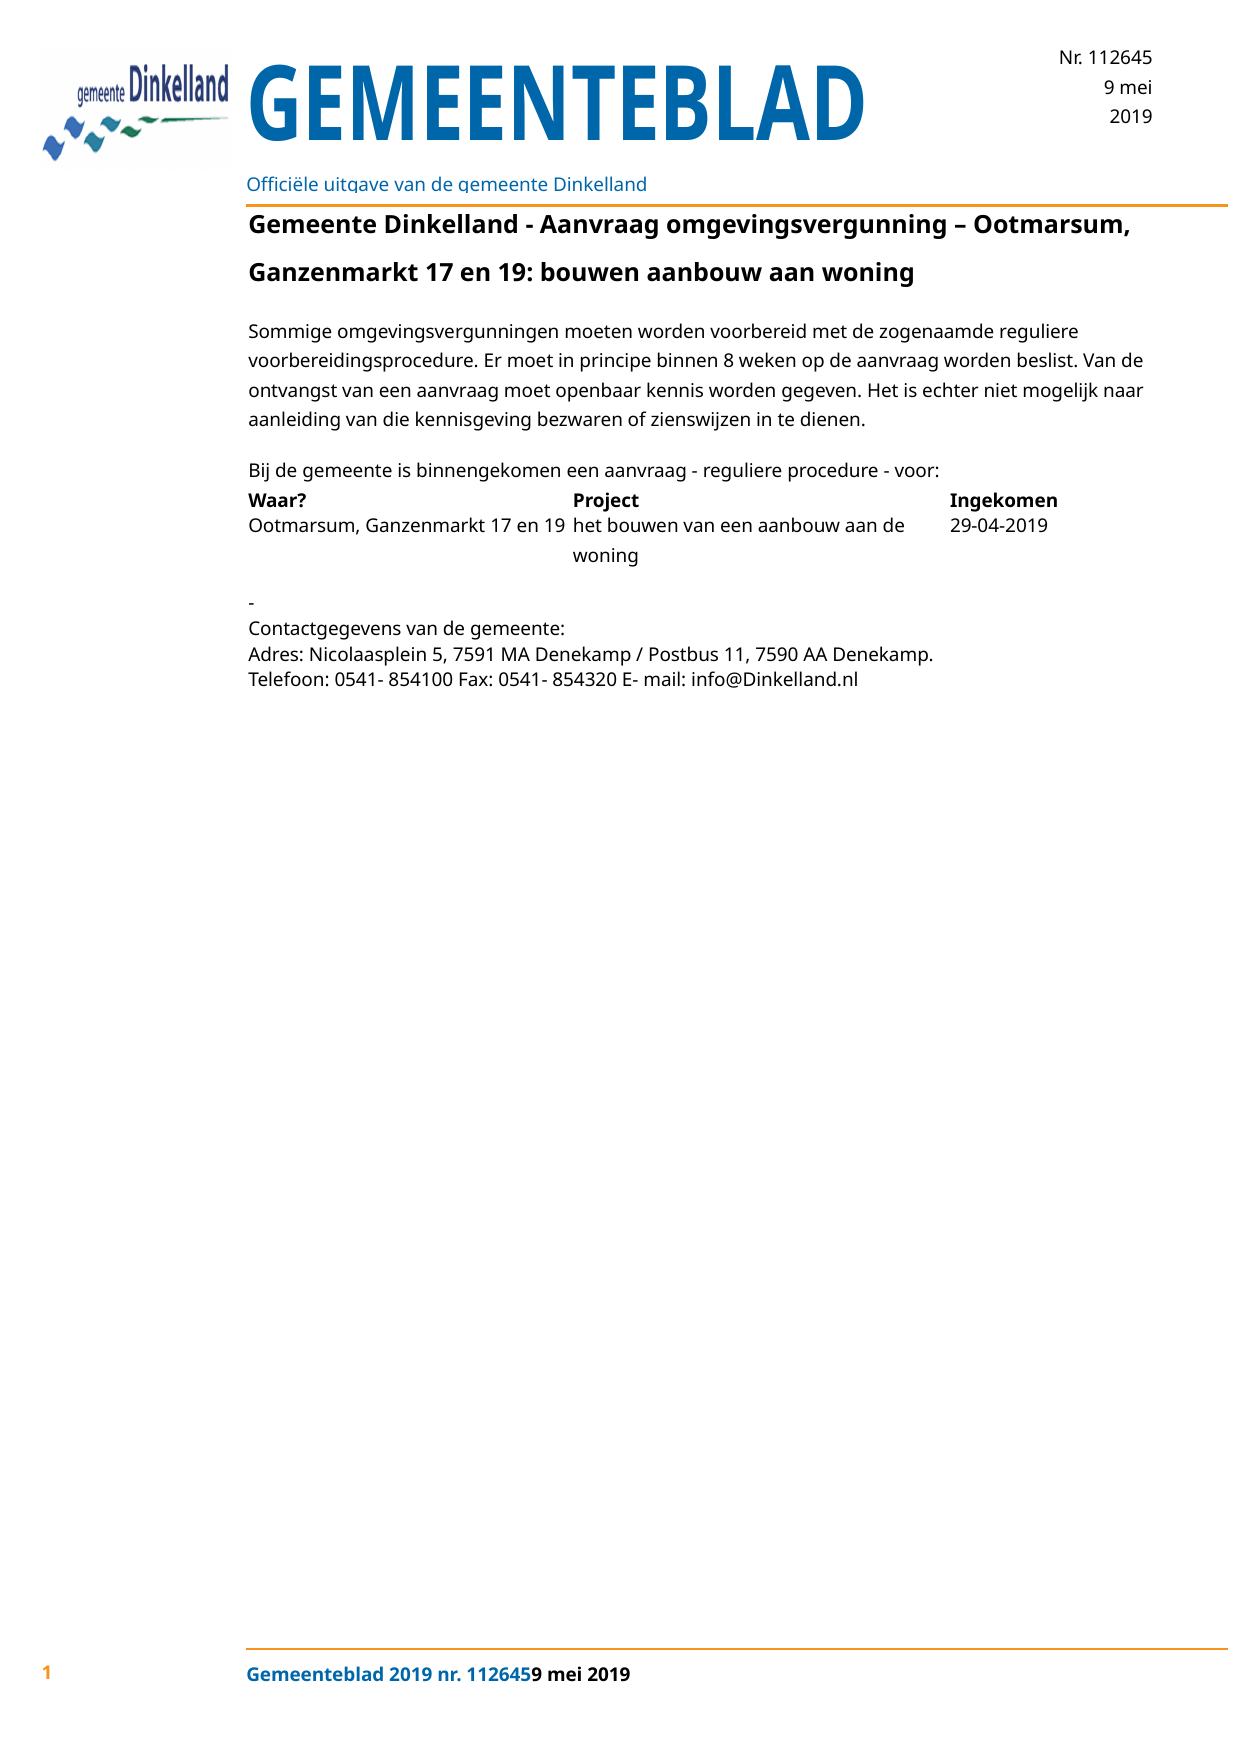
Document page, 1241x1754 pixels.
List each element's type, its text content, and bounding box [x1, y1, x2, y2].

text Adres: Nicolaasplein 5, 7591 MA Denekamp / Postbus 11, 7590 AA Denekamp. [248, 641, 1152, 666]
table_header Waar? [248, 487, 573, 512]
text Bij de gemeente is binnengekomen een aanvraag - reguliere procedure - voor: [248, 457, 1152, 483]
table_header Ingekomen [950, 487, 1152, 512]
text Sommige omgevingsvergunningen moeten worden voorbereid met de zogenaamde reguliere voorbereidingsprocedure. Er moet in principe binnen 8 weken op de aanvraag worden beslist. Van de ontvangst van een aanvraag moet openbaar kennis worden gegeven. Het is echter niet mogelijk naar aanleiding van die kennisgeving bezwaren of zienswijzen in te dienen. [248, 318, 1152, 432]
table_cell het bouwen van een aanbouw aan de woning [573, 513, 950, 568]
table_header Project [573, 487, 950, 512]
text Telefoon: 0541- 854100 Fax: 0541- 854320 E- mail: info@Dinkelland.nl [248, 666, 1152, 692]
picture [41, 47, 231, 172]
text Gemeente Dinkelland - Aanvraag omgevingsvergunning – Ootmarsum, Ganzenmarkt 17 en 19: bouwen aanbouw aan woning [248, 207, 1152, 288]
text - [248, 589, 1152, 615]
table_cell 29-04-2019 [950, 513, 1152, 568]
text Contactgegevens van de gemeente: [248, 615, 1152, 641]
table_cell Ootmarsum, Ganzenmarkt 17 en 19 [248, 513, 573, 568]
